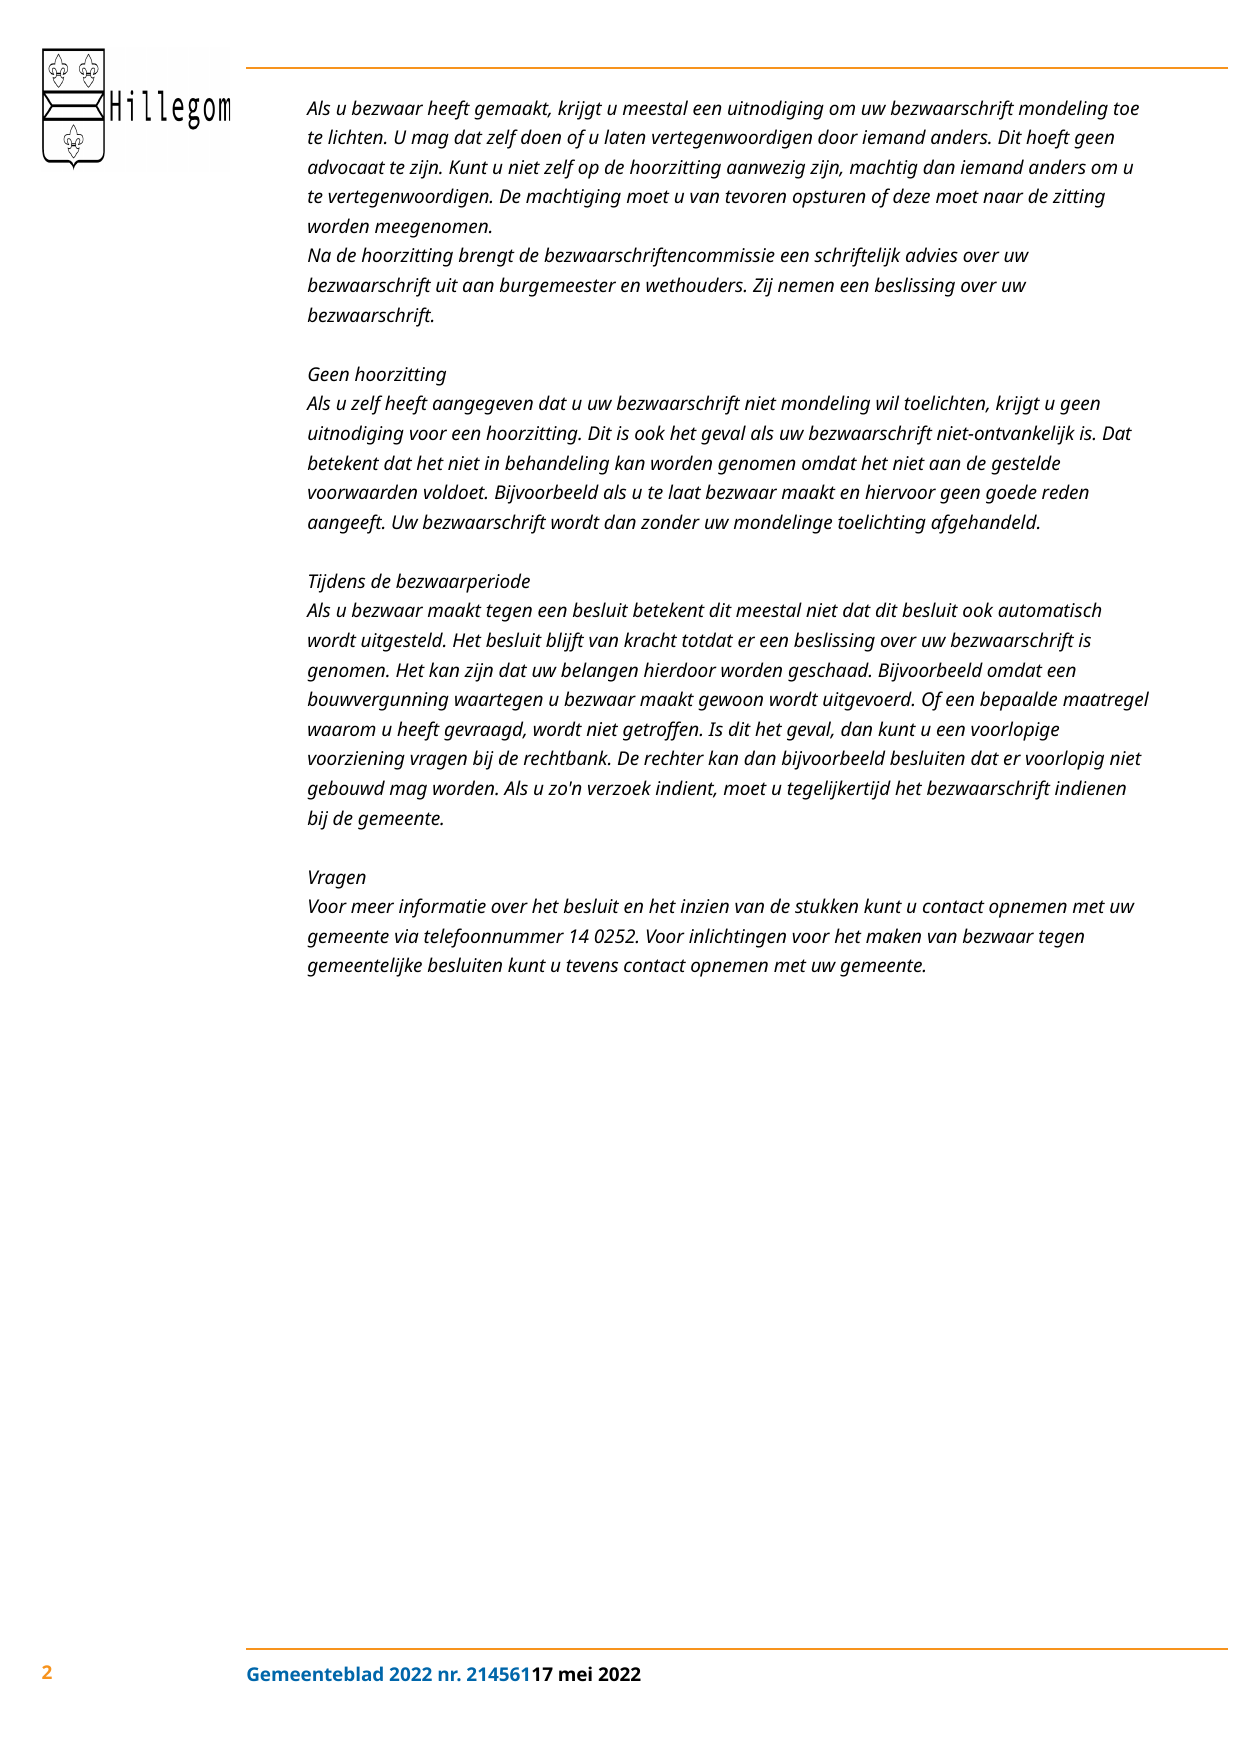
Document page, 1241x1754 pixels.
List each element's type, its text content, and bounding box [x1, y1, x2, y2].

list Na de hoorzitting brengt de bezwaarschriftencommissie een schriftelijk advies over uw bezwaarschrift uit aan burgemeester en wethouders. Zij nemen een beslissing over uw bezwaarschrift. [248, 243, 1152, 328]
list Als u zelf heeft aangegeven dat u uw bezwaarschrift niet mondeling wil toelichten, krijgt u geen uitnodiging voor een hoorzitting. Dit is ook het geval als uw bezwaarschrift niet-ontvankelijk is. Dat betekent dat het niet in behandeling kan worden genomen omdat het niet aan de gestelde voorwaarden voldoet. Bijvoorbeeld als u te laat bezwaar maakt en hiervoor geen goede reden aangeeft. Uw bezwaarschrift wordt dan zonder uw mondelinge toelichting afgehandeld. [248, 391, 1152, 535]
list Geen hoorzitting [248, 361, 1152, 387]
list Tijdens de bezwaarperiode [248, 568, 1152, 594]
picture [41, 47, 231, 172]
list Voor meer informatie over het besluit en het inzien van de stukken kunt u contact opnemen met uw gemeente via telefoonnummer 14 0252. Voor inlichtingen voor het maken van bezwaar tegen gemeentelijke besluiten kunt u tevens contact opnemen met uw gemeente. [248, 893, 1152, 978]
list Als u bezwaar maakt tegen een besluit betekent dit meestal niet dat dit besluit ook automatisch wordt uitgesteld. Het besluit blijft van kracht totdat er een beslissing over uw bezwaarschrift is genomen. Het kan zijn dat uw belangen hierdoor worden geschaad. Bijvoorbeeld omdat een bouwvergunning waartegen u bezwaar maakt gewoon wordt uitgevoerd. Of een bepaalde maatregel waarom u heeft gevraagd, wordt niet getroffen. Is dit het geval, dan kunt u een voorlopige voorziening vragen bij de rechtbank. De rechter kan dan bijvoorbeeld besluiten dat er voorlopig niet gebouwd mag worden. Als u zo'n verzoek indient, moet u tegelijkertijd het bezwaarschrift indienen bij de gemeente. [248, 598, 1152, 831]
list Vragen [248, 864, 1152, 890]
list Als u bezwaar heeft gemaakt, krijgt u meestal een uitnodiging om uw bezwaarschrift mondeling toe te lichten. U mag dat zelf doen of u laten vertegenwoordigen door iemand anders. Dit hoeft geen advocaat te zijn. Kunt u niet zelf op de hoorzitting aanwezig zijn, machtig dan iemand anders om u te vertegenwoordigen. De machtiging moet u van tevoren opsturen of deze moet naar de zitting worden meegenomen. [248, 95, 1152, 239]
